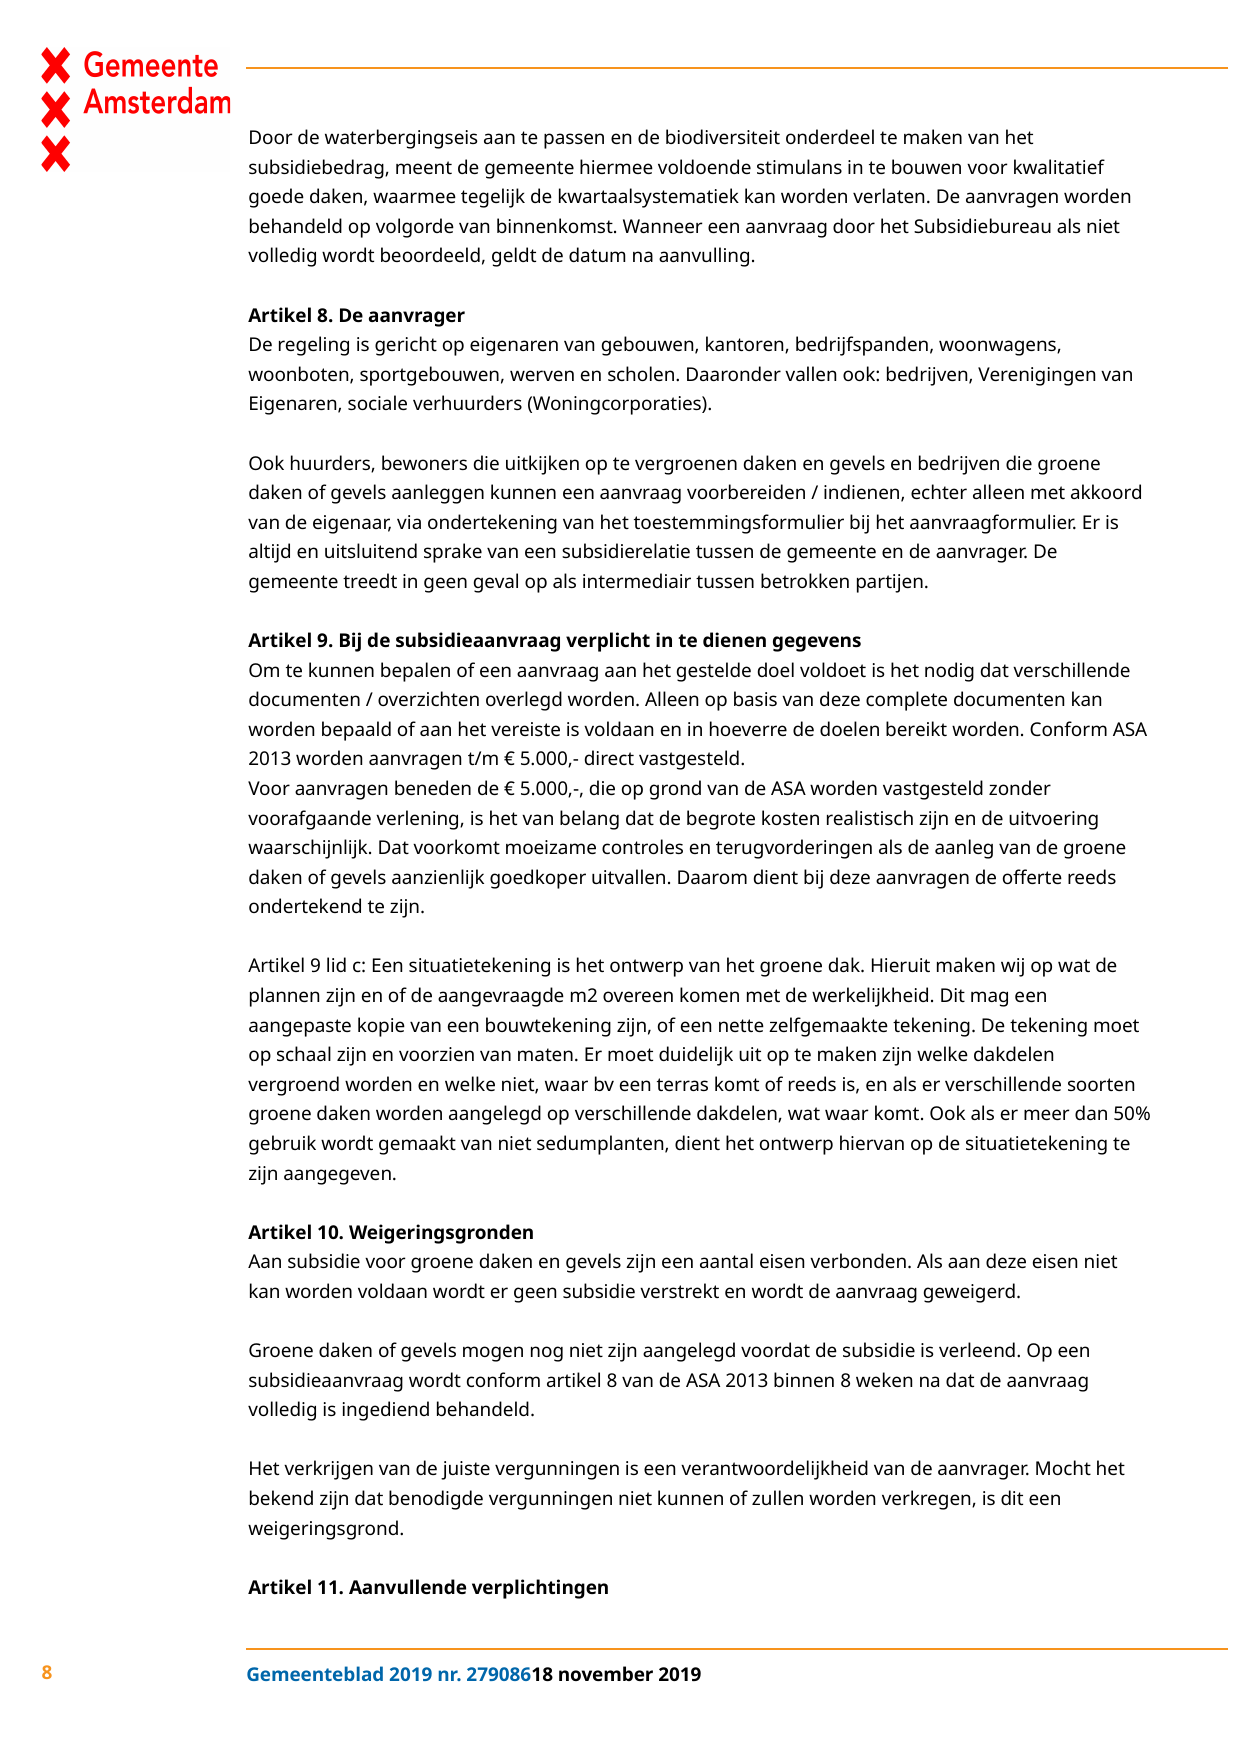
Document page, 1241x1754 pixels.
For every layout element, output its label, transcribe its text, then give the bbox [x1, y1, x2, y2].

text De regeling is gericht op eigenaren van gebouwen, kantoren, bedrijfspanden, woonwagens, woonboten, sportgebouwen, werven en scholen. Daaronder vallen ook: bedrijven, Verenigingen van Eigenaren, sociale verhuurders (Woningcorporaties). [248, 331, 1152, 416]
text Artikel 10. Weigeringsgronden [248, 1219, 1152, 1245]
text Aan subsidie voor groene daken en gevels zijn een aantal eisen verbonden. Als aan deze eisen niet kan worden voldaan wordt er geen subsidie verstrekt en wordt de aanvraag geweigerd. [248, 1248, 1152, 1304]
text Ook huurders, bewoners die uitkijken op te vergroenen daken en gevels en bedrijven die groene daken of gevels aanleggen kunnen een aanvraag voorbereiden / indienen, echter alleen met akkoord van de eigenaar, via ondertekening van het toestemmingsformulier bij het aanvraagformulier. Er is altijd en uitsluitend sprake van een subsidierelatie tussen de gemeente en de aanvrager. De gemeente treedt in geen geval op als intermediair tussen betrokken partijen. [248, 450, 1152, 594]
text Artikel 11. Aanvullende verplichtingen [248, 1574, 1152, 1600]
text Om te kunnen bepalen of een aanvraag aan het gestelde doel voldoet is het nodig dat verschillende documenten / overzichten overlegd worden. Alleen op basis van deze complete documenten kan worden bepaald of aan het vereiste is voldaan en in hoeverre de doelen bereikt worden. Conform ASA 2013 worden aanvragen t/m € 5.000,- direct vastgesteld. [248, 657, 1152, 771]
picture [41, 47, 231, 172]
text Artikel 8. De aanvrager [248, 302, 1152, 328]
text Door de waterbergingseis aan te passen en de biodiversiteit onderdeel te maken van het subsidiebedrag, meent de gemeente hiermee voldoende stimulans in te bouwen voor kwalitatief goede daken, waarmee tegelijk de kwartaalsystematiek kan worden verlaten. De aanvragen worden behandeld op volgorde van binnenkomst. Wanneer een aanvraag door het Subsidiebureau als niet volledig wordt beoordeeld, geldt de datum na aanvulling. [248, 124, 1152, 268]
text Voor aanvragen beneden de € 5.000,-, die op grond van de ASA worden vastgesteld zonder voorafgaande verlening, is het van belang dat de begrote kosten realistisch zijn en de uitvoering waarschijnlijk. Dat voorkomt moeizame controles en terugvorderingen als de aanleg van de groene daken of gevels aanzienlijk goedkoper uitvallen. Daarom dient bij deze aanvragen de offerte reeds ondertekend te zijn. [248, 775, 1152, 919]
text Het verkrijgen van de juiste vergunningen is een verantwoordelijkheid van de aanvrager. Mocht het bekend zijn dat benodigde vergunningen niet kunnen of zullen worden verkregen, is dit een weigeringsgrond. [248, 1456, 1152, 1541]
text Groene daken of gevels mogen nog niet zijn aangelegd voordat de subsidie is verleend. Op een subsidieaanvraag wordt conform artikel 8 van de ASA 2013 binnen 8 weken na dat de aanvraag volledig is ingediend behandeld. [248, 1337, 1152, 1422]
text Artikel 9. Bij de subsidieaanvraag verplicht in te dienen gegevens [248, 627, 1152, 653]
text Artikel 9 lid c: Een situatietekening is het ontwerp van het groene dak. Hieruit maken wij op wat de plannen zijn en of de aangevraagde m2 overeen komen met de werkelijkheid. Dit mag een aangepaste kopie van een bouwtekening zijn, of een nette zelfgemaakte tekening. De tekening moet op schaal zijn en voorzien van maten. Er moet duidelijk uit op te maken zijn welke dakdelen vergroend worden en welke niet, waar bv een terras komt of reeds is, en als er verschillende soorten groene daken worden aangelegd op verschillende dakdelen, wat waar komt. Ook als er meer dan 50% gebruik wordt gemaakt van niet sedumplanten, dient het ontwerp hiervan op de situatietekening te zijn aangegeven. [248, 953, 1152, 1186]
